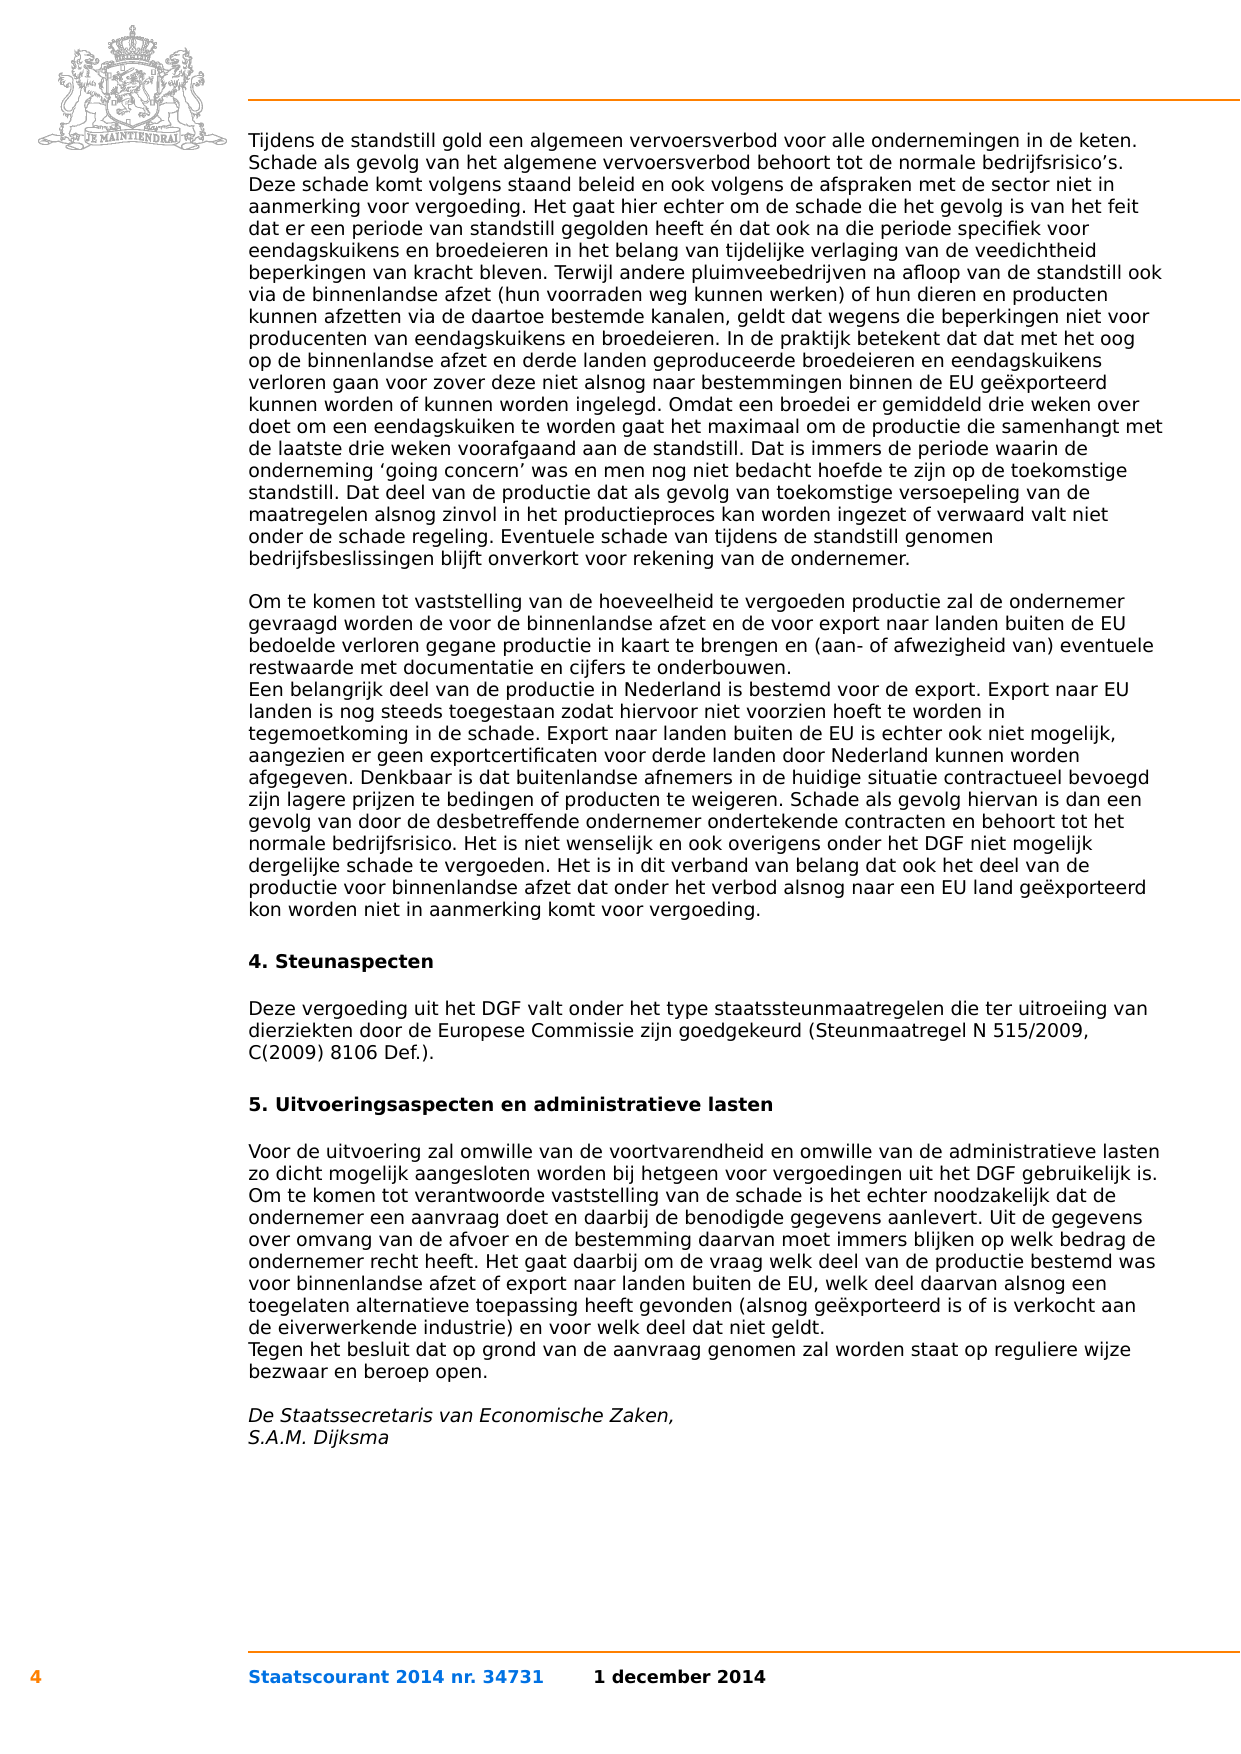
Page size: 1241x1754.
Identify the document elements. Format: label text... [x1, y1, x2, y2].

text Voor de uitvoering zal omwille van de voortvarendheid en omwille van de administratieve lasten zo dicht mogelijk aangesloten worden bij hetgeen voor vergoedingen uit het DGF gebruikelijk is. Om te komen tot verantwoorde vaststelling van de schade is het echter noodzakelijk dat de ondernemer een aanvraag doet en daarbij de benodigde gegevens aanlevert. Uit de gegevens over omvang van de afvoer en de bestemming daarvan moet immers blijken op welk bedrag de ondernemer recht heeft. Het gaat daarbij om de vraag welk deel van de productie bestemd was voor binnenlandse afzet of export naar landen buiten de EU, welk deel daarvan alsnog een toegelaten alternatieve toepassing heeft gevonden (alsnog geëxporteerd is of is verkocht aan de eiverwerkende industrie) en voor welk deel dat niet geldt. [248, 1141, 1163, 1339]
subtitle 5. Uitvoeringsaspecten en administratieve lasten [248, 1094, 1163, 1116]
subtitle 4. Steunaspecten [248, 951, 1163, 973]
text De Staatssecretaris van Economische Zaken, S.A.M. Dijksma [248, 1404, 1163, 1448]
text Deze vergoeding uit het DGF valt onder het type staatssteunmaatregelen die ter uitroeiing van dierziekten door de Europese Commissie zijn goedgekeurd (Steunmaatregel N 515/2009, C(2009) 8106 Def.). [248, 998, 1163, 1064]
text Tijdens de standstill gold een algemeen vervoersverbod voor alle ondernemingen in de keten. Schade als gevolg van het algemene vervoersverbod behoort tot de normale bedrijfsrisico’s. Deze schade komt volgens staand beleid en ook volgens de afspraken met de sector niet in aanmerking voor vergoeding. Het gaat hier echter om de schade die het gevolg is van het feit dat er een periode van standstill gegolden heeft én dat ook na die periode specifiek voor eendagskuikens en broedeieren in het belang van tijdelijke verlaging van de veedichtheid beperkingen van kracht bleven. Terwijl andere pluimveebedrijven na afloop van de standstill ook via de binnenlandse afzet (hun voorraden weg kunnen werken) of hun dieren en producten kunnen afzetten via de daartoe bestemde kanalen, geldt dat wegens die beperkingen niet voor producenten van eendagskuikens en broedeieren. In de praktijk betekent dat dat met het oog op de binnenlandse afzet en derde landen geproduceerde broedeieren en eendagskuikens verloren gaan voor zover deze niet alsnog naar bestemmingen binnen de EU geëxporteerd kunnen worden of kunnen worden ingelegd. Omdat een broedei er gemiddeld drie weken over doet om een eendagskuiken te worden gaat het maximaal om de productie die samenhangt met de laatste drie weken voorafgaand aan de standstill. Dat is immers de periode waarin de onderneming ‘going concern’ was en men nog niet bedacht hoefde te zijn op de toekomstige standstill. Dat deel van de productie dat als gevolg van toekomstige versoepeling van de maatregelen alsnog zinvol in het productieproces kan worden ingezet of verwaard valt niet onder de schade regeling. Eventuele schade van tijdens de standstill genomen bedrijfsbeslissingen blijft onverkort voor rekening van de ondernemer. [248, 130, 1163, 569]
picture [38, 25, 227, 150]
text Om te komen tot vaststelling van de hoeveelheid te vergoeden productie zal de ondernemer gevraagd worden de voor de binnenlandse afzet en de voor export naar landen buiten de EU bedoelde verloren gegane productie in kaart te brengen en (aan- of afwezigheid van) eventuele restwaarde met documentatie en cijfers te onderbouwen. [248, 591, 1163, 679]
text Tegen het besluit dat op grond van de aanvraag genomen zal worden staat op reguliere wijze bezwaar en beroep open. [248, 1339, 1163, 1383]
text Een belangrijk deel van de productie in Nederland is bestemd voor de export. Export naar EU landen is nog steeds toegestaan zodat hiervoor niet voorzien hoeft te worden in tegemoetkoming in de schade. Export naar landen buiten de EU is echter ook niet mogelijk, aangezien er geen exportcertificaten voor derde landen door Nederland kunnen worden afgegeven. Denkbaar is dat buitenlandse afnemers in de huidige situatie contractueel bevoegd zijn lagere prijzen te bedingen of producten te weigeren. Schade als gevolg hiervan is dan een gevolg van door de desbetreffende ondernemer ondertekende contracten en behoort tot het normale bedrijfsrisico. Het is niet wenselijk en ook overigens onder het DGF niet mogelijk dergelijke schade te vergoeden. Het is in dit verband van belang dat ook het deel van de productie voor binnenlandse afzet dat onder het verbod alsnog naar een EU land geëxporteerd kon worden niet in aanmerking komt voor vergoeding. [248, 679, 1163, 921]
